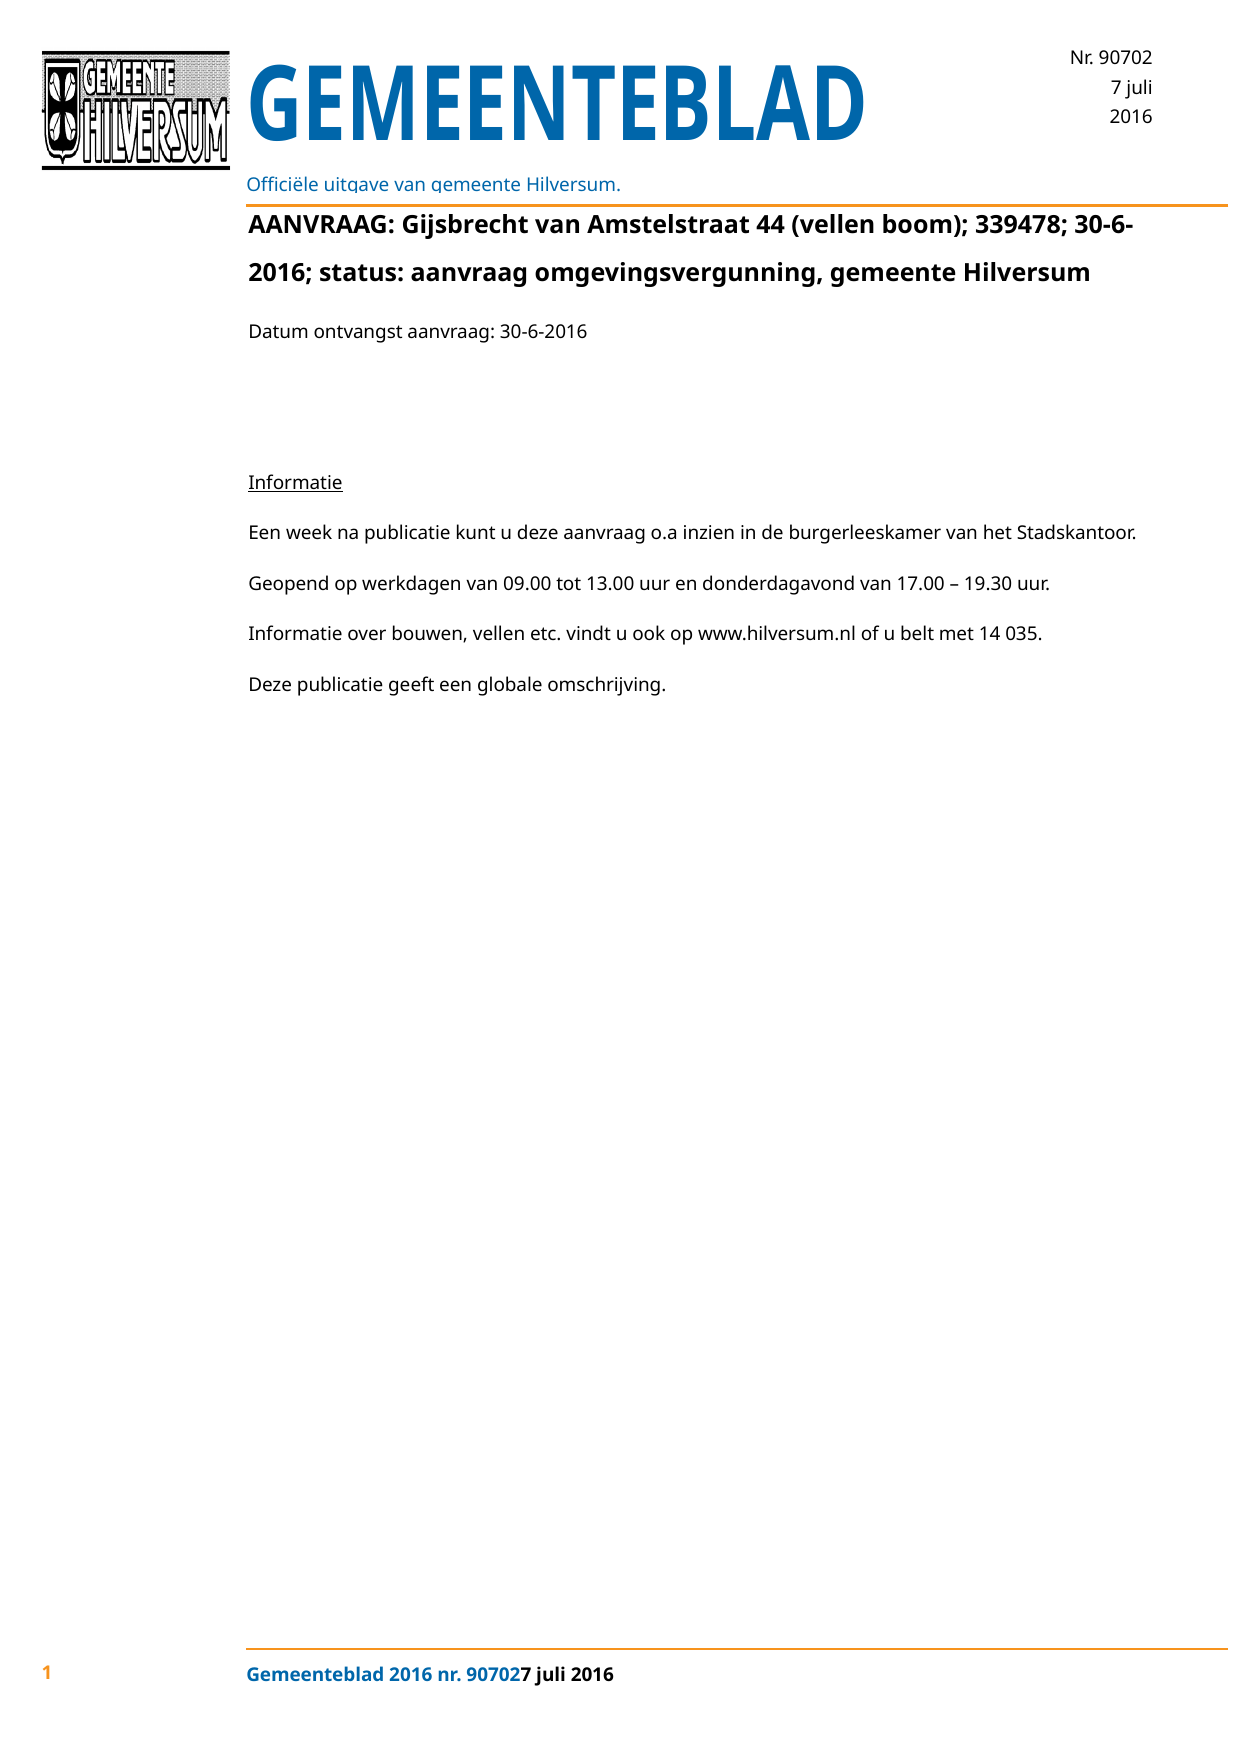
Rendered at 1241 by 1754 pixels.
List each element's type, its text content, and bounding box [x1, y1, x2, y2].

picture [41, 47, 231, 172]
text Deze publicatie geeft een globale omschrijving. [248, 671, 1152, 697]
text Geopend op werkdagen van 09.00 tot 13.00 uur en donderdagavond van 17.00 – 19.30 uur. [248, 570, 1152, 596]
text AANVRAAG: Gijsbrecht van Amstelstraat 44 (vellen boom); 339478; 30-6-2016; status: aanvraag omgevingsvergunning, gemeente Hilversum [248, 207, 1152, 288]
text Een week na publicatie kunt u deze aanvraag o.a inzien in de burgerleeskamer van het Stadskantoor. [248, 519, 1152, 545]
text Informatie over bouwen, vellen etc. vindt u ook op www.hilversum.nl of u belt met 14 035. [248, 620, 1152, 646]
text Informatie [248, 469, 1152, 495]
text Datum ontvangst aanvraag: 30-6-2016 [248, 318, 1152, 344]
